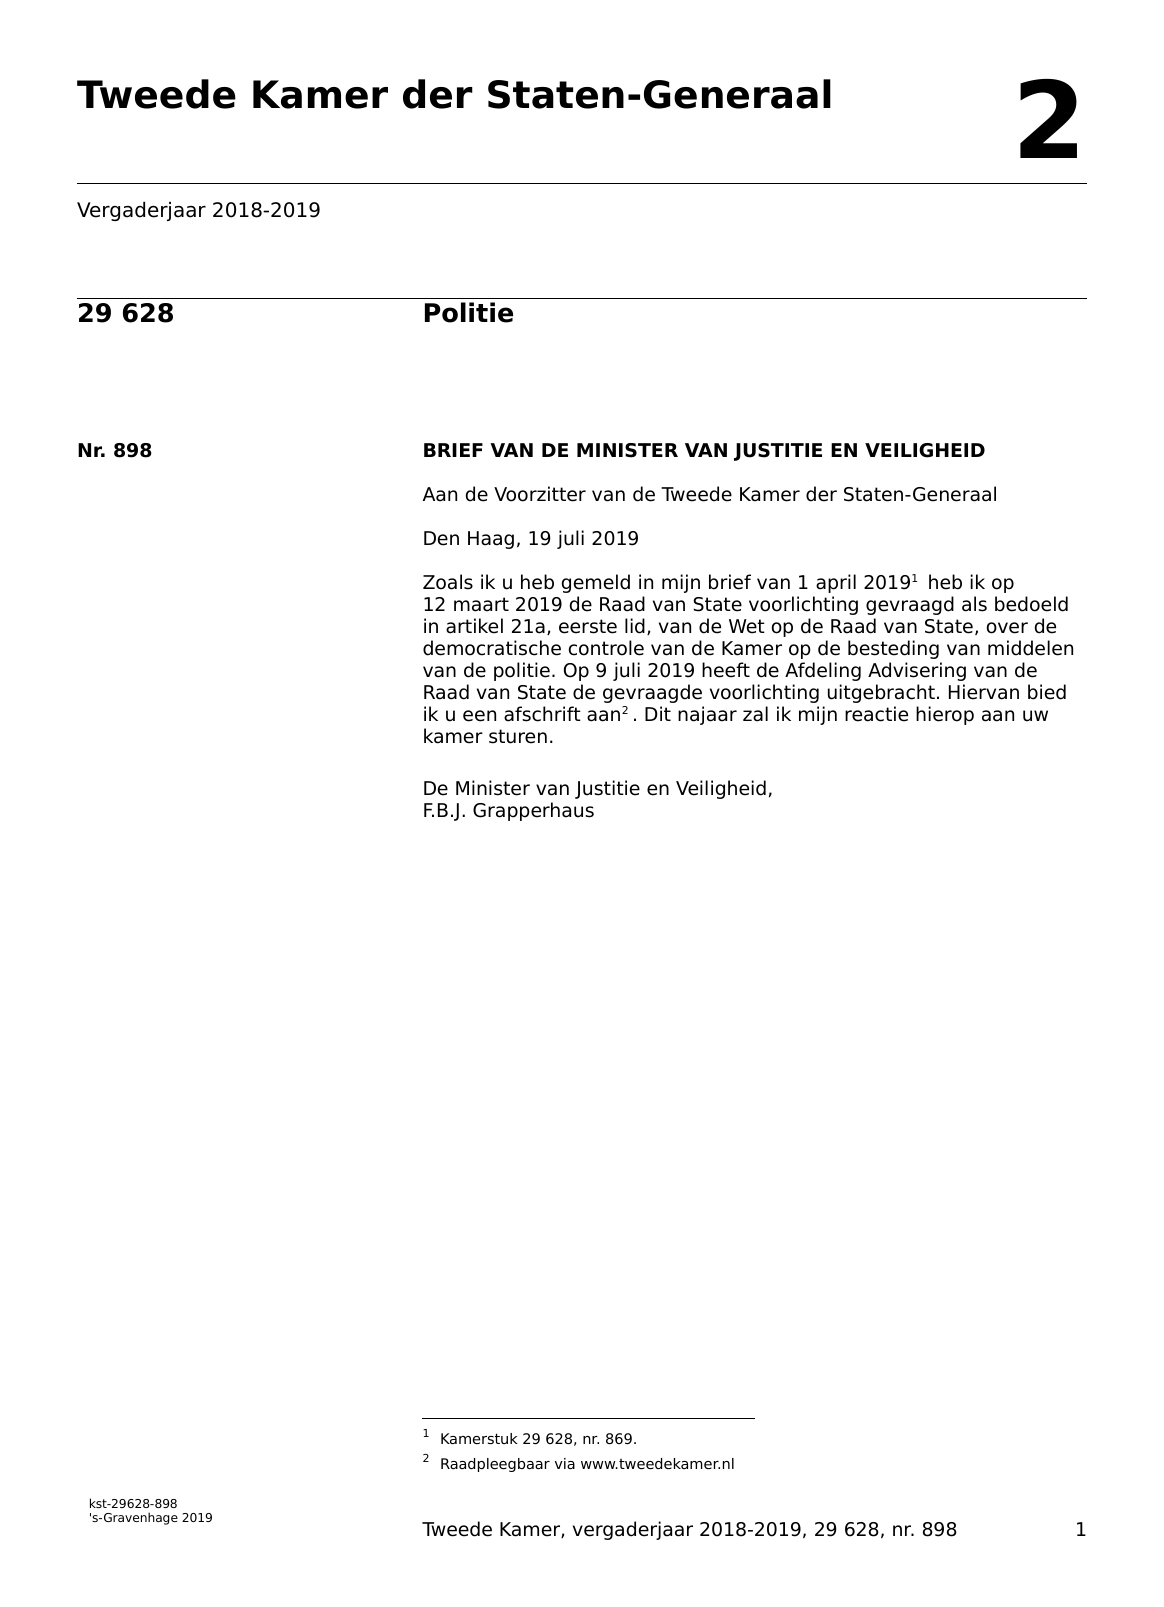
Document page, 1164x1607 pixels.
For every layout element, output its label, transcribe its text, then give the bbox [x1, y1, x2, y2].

text 's-Gravenhage 2019 [88, 1511, 323, 1525]
text kst-29628-898 [88, 1497, 323, 1511]
text Raadpleegbaar via www.tweedekamer.nl [422, 1452, 1087, 1474]
subtitle 29 628 Politie [77, 299, 1087, 329]
table_header Tweede Kamer der Staten-Generaal [77, 59, 886, 183]
text Kamerstuk 29 628, nr. 869. [422, 1427, 1087, 1449]
table_header 2 [886, 59, 1087, 183]
table_cell Vergaderjaar 2018-2019 [77, 184, 1087, 298]
text Den Haag, 19 juli 2019 [422, 528, 1087, 550]
subtitle Nr. 898 BRIEF VAN DE MINISTER VAN JUSTITIE EN VEILIGHEID [77, 440, 1087, 462]
text Aan de Voorzitter van de Tweede Kamer der Staten-Generaal [422, 484, 1087, 506]
text De Minister van Justitie en Veiligheid, F.B.J. Grapperhaus [422, 778, 1087, 822]
text Zoals ik u heb gemeld in mijn brief van 1 april 2019 heb ik op 12 maart 2019 de Raad van State voorlichting gevraagd als bedoeld in artikel 21a, eerste lid, van de Wet op de Raad van State, over de democratische controle van de Kamer op de besteding van middelen van de politie. Op 9 juli 2019 heeft de Afdeling Advisering van de Raad van State de gevraagde voorlichting uitgebracht. Hiervan bied ik u een afschrift aan. Dit najaar zal ik mijn reactie hierop aan uw kamer sturen. [422, 572, 1087, 748]
